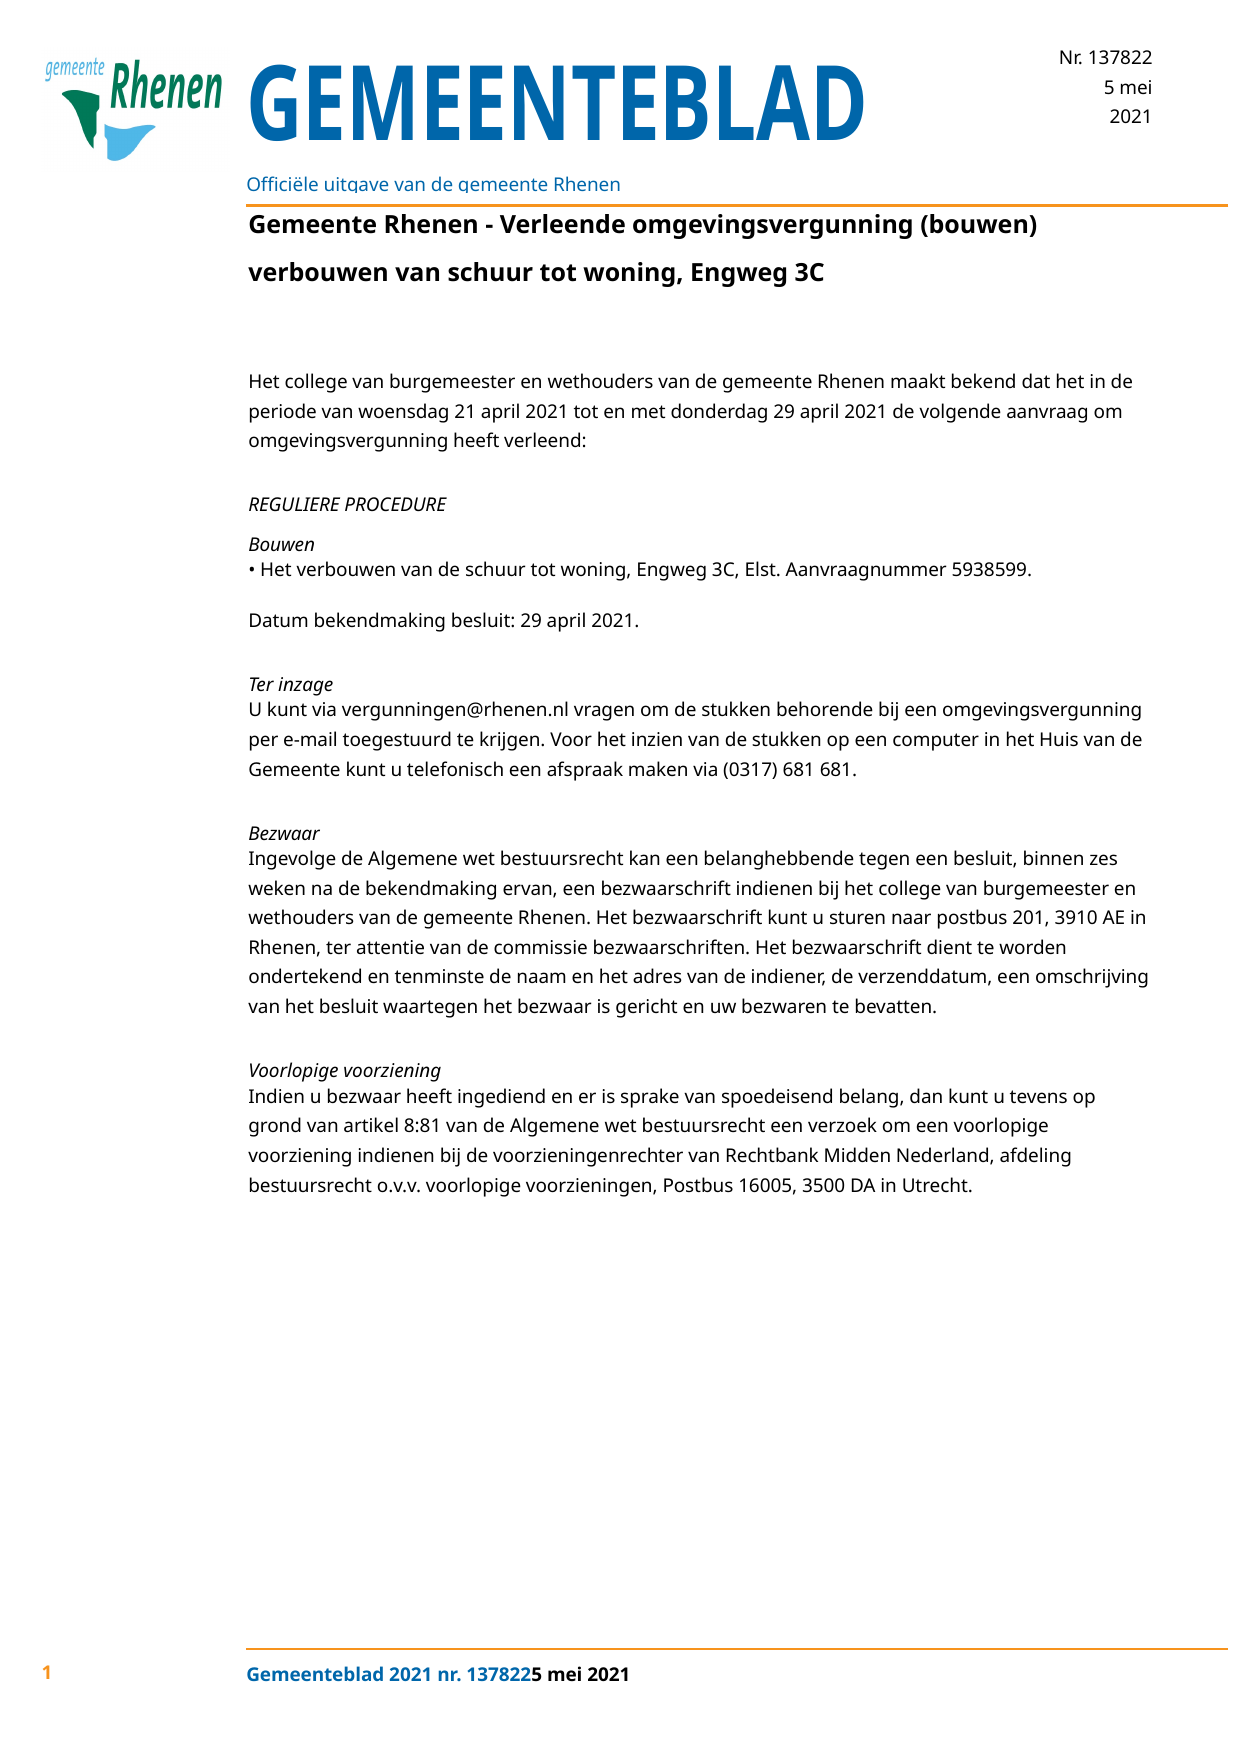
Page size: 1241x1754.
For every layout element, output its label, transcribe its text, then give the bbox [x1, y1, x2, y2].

text Gemeente Rhenen - Verleende omgevingsvergunning (bouwen) verbouwen van schuur tot woning, Engweg 3C [248, 207, 1152, 288]
text Bouwen [248, 531, 1152, 556]
text U kunt via vergunningen@rhenen.nl vragen om de stukken behorende bij een omgevingsvergunning per e-mail toegestuurd te krijgen. Voor het inzien van de stukken op een computer in het Huis van de Gemeente kunt u telefonisch een afspraak maken via (0317) 681 681. [248, 697, 1152, 781]
text Ter inzage [248, 671, 1152, 697]
picture [41, 47, 231, 172]
text Het college van burgemeester en wethouders van de gemeente Rhenen maakt bekend dat het in de periode van woensdag 21 april 2021 tot en met donderdag 29 april 2021 de volgende aanvraag om omgevingsvergunning heeft verleend: [248, 368, 1152, 453]
text Datum bekendmaking besluit: 29 april 2021. [248, 607, 1152, 633]
text Bezwaar [248, 820, 1152, 845]
text REGULIERE PROCEDURE [248, 491, 1152, 517]
text • Het verbouwen van de schuur tot woning, Engweg 3C, Elst. Aanvraagnummer 5938599. [248, 556, 1152, 582]
text Indien u bezwaar heeft ingediend en er is sprake van spoedeisend belang, dan kunt u tevens op grond van artikel 8:81 van de Algemene wet bestuursrecht een verzoek om een voorlopige voorziening indienen bij de voorzieningenrechter van Rechtbank Midden Nederland, afdeling bestuursrecht o.v.v. voorlopige voorzieningen, Postbus 16005, 3500 DA in Utrecht. [248, 1083, 1152, 1197]
text Ingevolge de Algemene wet bestuursrecht kan een belanghebbende tegen een besluit, binnen zes weken na de bekendmaking ervan, een bezwaarschrift indienen bij het college van burgemeester en wethouders van de gemeente Rhenen. Het bezwaarschrift kunt u sturen naar postbus 201, 3910 AE in Rhenen, ter attentie van de commissie bezwaarschriften. Het bezwaarschrift dient te worden ondertekend en tenminste de naam en het adres van de indiener, de verzenddatum, een omschrijving van het besluit waartegen het bezwaar is gericht en uw bezwaren te bevatten. [248, 845, 1152, 1019]
text Voorlopige voorziening [248, 1057, 1152, 1083]
